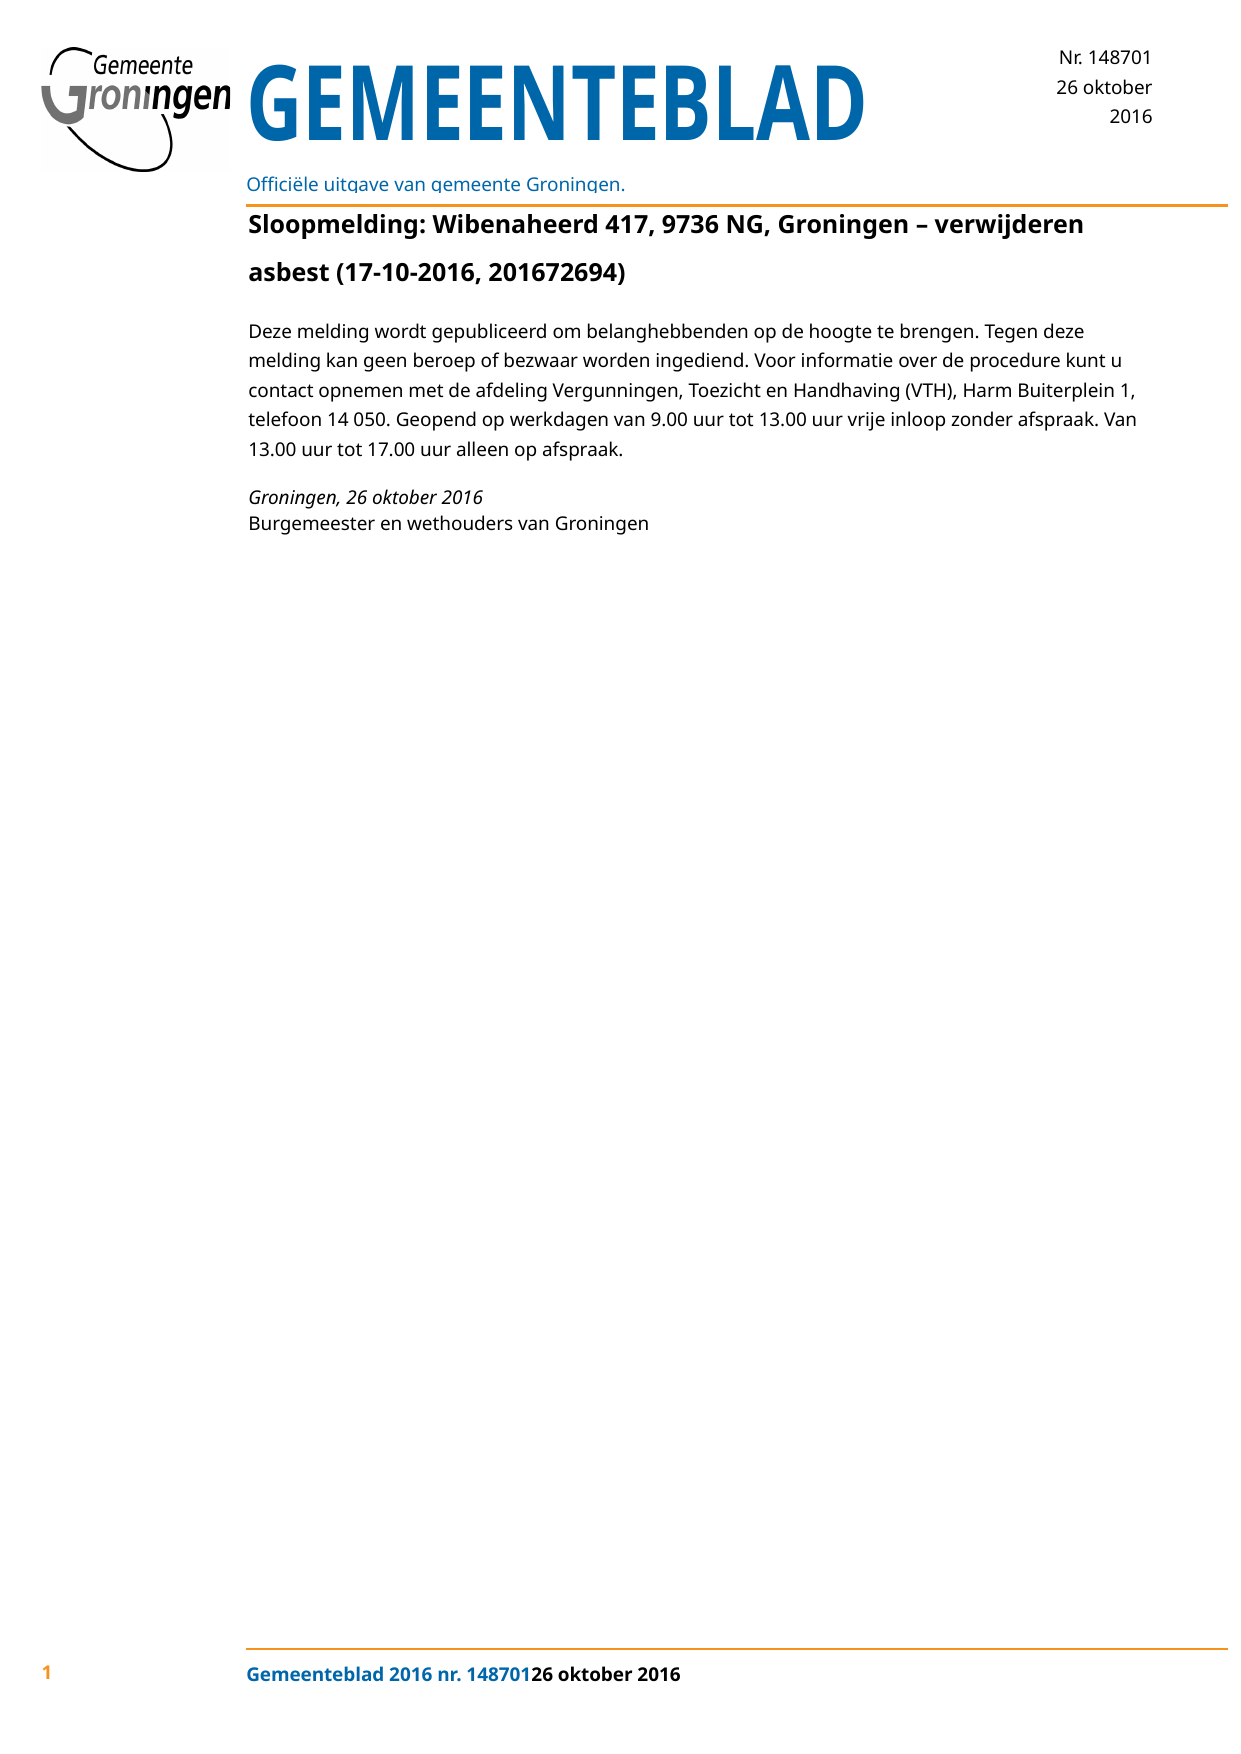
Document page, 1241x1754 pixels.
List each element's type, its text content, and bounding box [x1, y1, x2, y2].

text Sloopmelding: Wibenaheerd 417, 9736 NG, Groningen – verwijderen asbest (17-10-2016, 201672694) [248, 207, 1152, 288]
text Groningen, 26 oktober 2016 [248, 484, 1152, 510]
text Burgemeester en wethouders van Groningen [248, 510, 1152, 536]
text Deze melding wordt gepubliceerd om belanghebbenden op de hoogte te brengen. Tegen deze melding kan geen beroep of bezwaar worden ingediend. Voor informatie over de procedure kunt u contact opnemen met de afdeling Vergunningen, Toezicht en Handhaving (VTH), Harm Buiterplein 1, telefoon 14 050. Geopend op werkdagen van 9.00 uur tot 13.00 uur vrije inloop zonder afspraak. Van 13.00 uur tot 17.00 uur alleen op afspraak. [248, 318, 1152, 462]
picture [41, 47, 231, 172]
